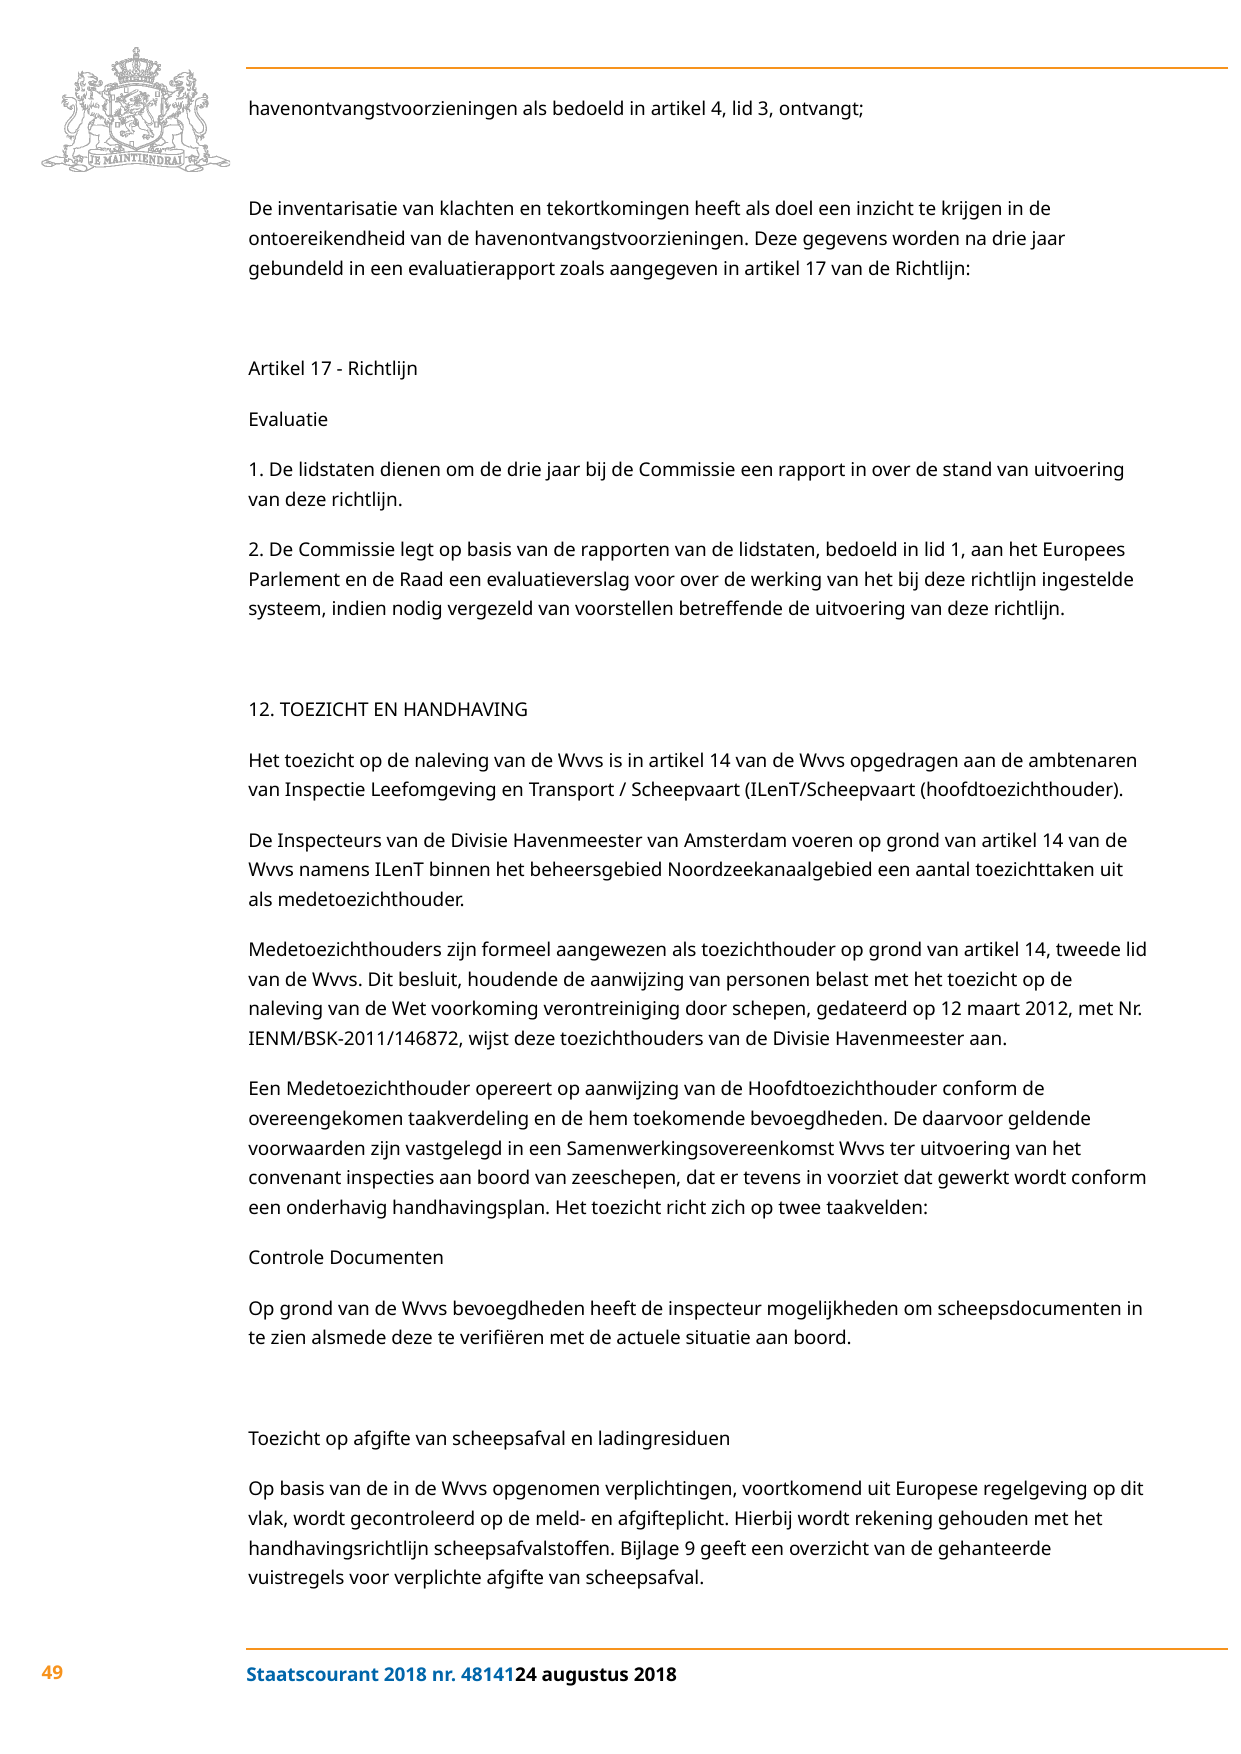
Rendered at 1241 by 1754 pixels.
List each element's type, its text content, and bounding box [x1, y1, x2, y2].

picture [41, 47, 231, 172]
text Evaluatie [248, 406, 1152, 432]
text Artikel 17 - Richtlijn [248, 356, 1152, 381]
text Medetoezichthouders zijn formeel aangewezen als toezichthouder op grond van artikel 14, tweede lid van de Wvvs. Dit besluit, houdende de aanwijzing van personen belast met het toezicht op de naleving van de Wet voorkoming verontreiniging door schepen, gedateerd op 12 maart 2012, met Nr. IENM/BSK-2011/146872, wijst deze toezichthouders van de Divisie Havenmeester aan. [248, 936, 1152, 1051]
text Een Medetoezichthouder opereert op aanwijzing van de Hoofdtoezichthouder conform de overeengekomen taakverdeling en de hem toekomende bevoegdheden. De daarvoor geldende voorwaarden zijn vastgelegd in een Samenwerkingsovereenkomst Wvvs ter uitvoering van het convenant inspecties aan boord van zeeschepen, dat er tevens in voorziet dat gewerkt wordt conform een onderhavig handhavingsplan. Het toezicht richt zich op twee taakvelden: [248, 1076, 1152, 1220]
text Op grond van de Wvvs bevoegdheden heeft de inspecteur mogelijkheden om scheepsdocumenten in te zien alsmede deze te verifiëren met de actuele situatie aan boord. [248, 1295, 1152, 1350]
text havenontvangstvoorzieningen als bedoeld in artikel 4, lid 3, ontvangt; [248, 95, 1152, 121]
text De Inspecteurs van de Divisie Havenmeester van Amsterdam voeren op grond van artikel 14 van de Wvvs namens ILenT binnen het beheersgebied Noordzeekanaalgebied een aantal toezichttaken uit als medetoezichthouder. [248, 827, 1152, 912]
text 2. De Commissie legt op basis van de rapporten van de lidstaten, bedoeld in lid 1, aan het Europees Parlement en de Raad een evaluatieverslag voor over de werking van het bij deze richtlijn ingestelde systeem, indien nodig vergezeld van voorstellen betreffende de uitvoering van deze richtlijn. [248, 536, 1152, 621]
text Controle Documenten [248, 1244, 1152, 1270]
text 12. TOEZICHT EN HANDHAVING [248, 696, 1152, 722]
text Op basis van de in de Wvvs opgenomen verplichtingen, voortkomend uit Europese regelgeving op dit vlak, wordt gecontroleerd op de meld- en afgifteplicht. Hierbij wordt rekening gehouden met het handhavingsrichtlijn scheepsafvalstoffen. Bijlage 9 geeft een overzicht van de gehanteerde vuistregels voor verplichte afgifte van scheepsafval. [248, 1476, 1152, 1590]
text 1. De lidstaten dienen om de drie jaar bij de Commissie een rapport in over de stand van uitvoering van deze richtlijn. [248, 456, 1152, 512]
text Het toezicht op de naleving van de Wvvs is in artikel 14 van de Wvvs opgedragen aan de ambtenaren van Inspectie Leefomgeving en Transport / Scheepvaart (ILenT/Scheepvaart (hoofdtoezichthouder). [248, 747, 1152, 802]
text De inventarisatie van klachten en tekortkomingen heeft als doel een inzicht te krijgen in de ontoereikendheid van de havenontvangstvoorzieningen. Deze gegevens worden na drie jaar gebundeld in een evaluatierapport zoals aangegeven in artikel 17 van de Richtlijn: [248, 196, 1152, 281]
text Toezicht op afgifte van scheepsafval en ladingresiduen [248, 1425, 1152, 1451]
